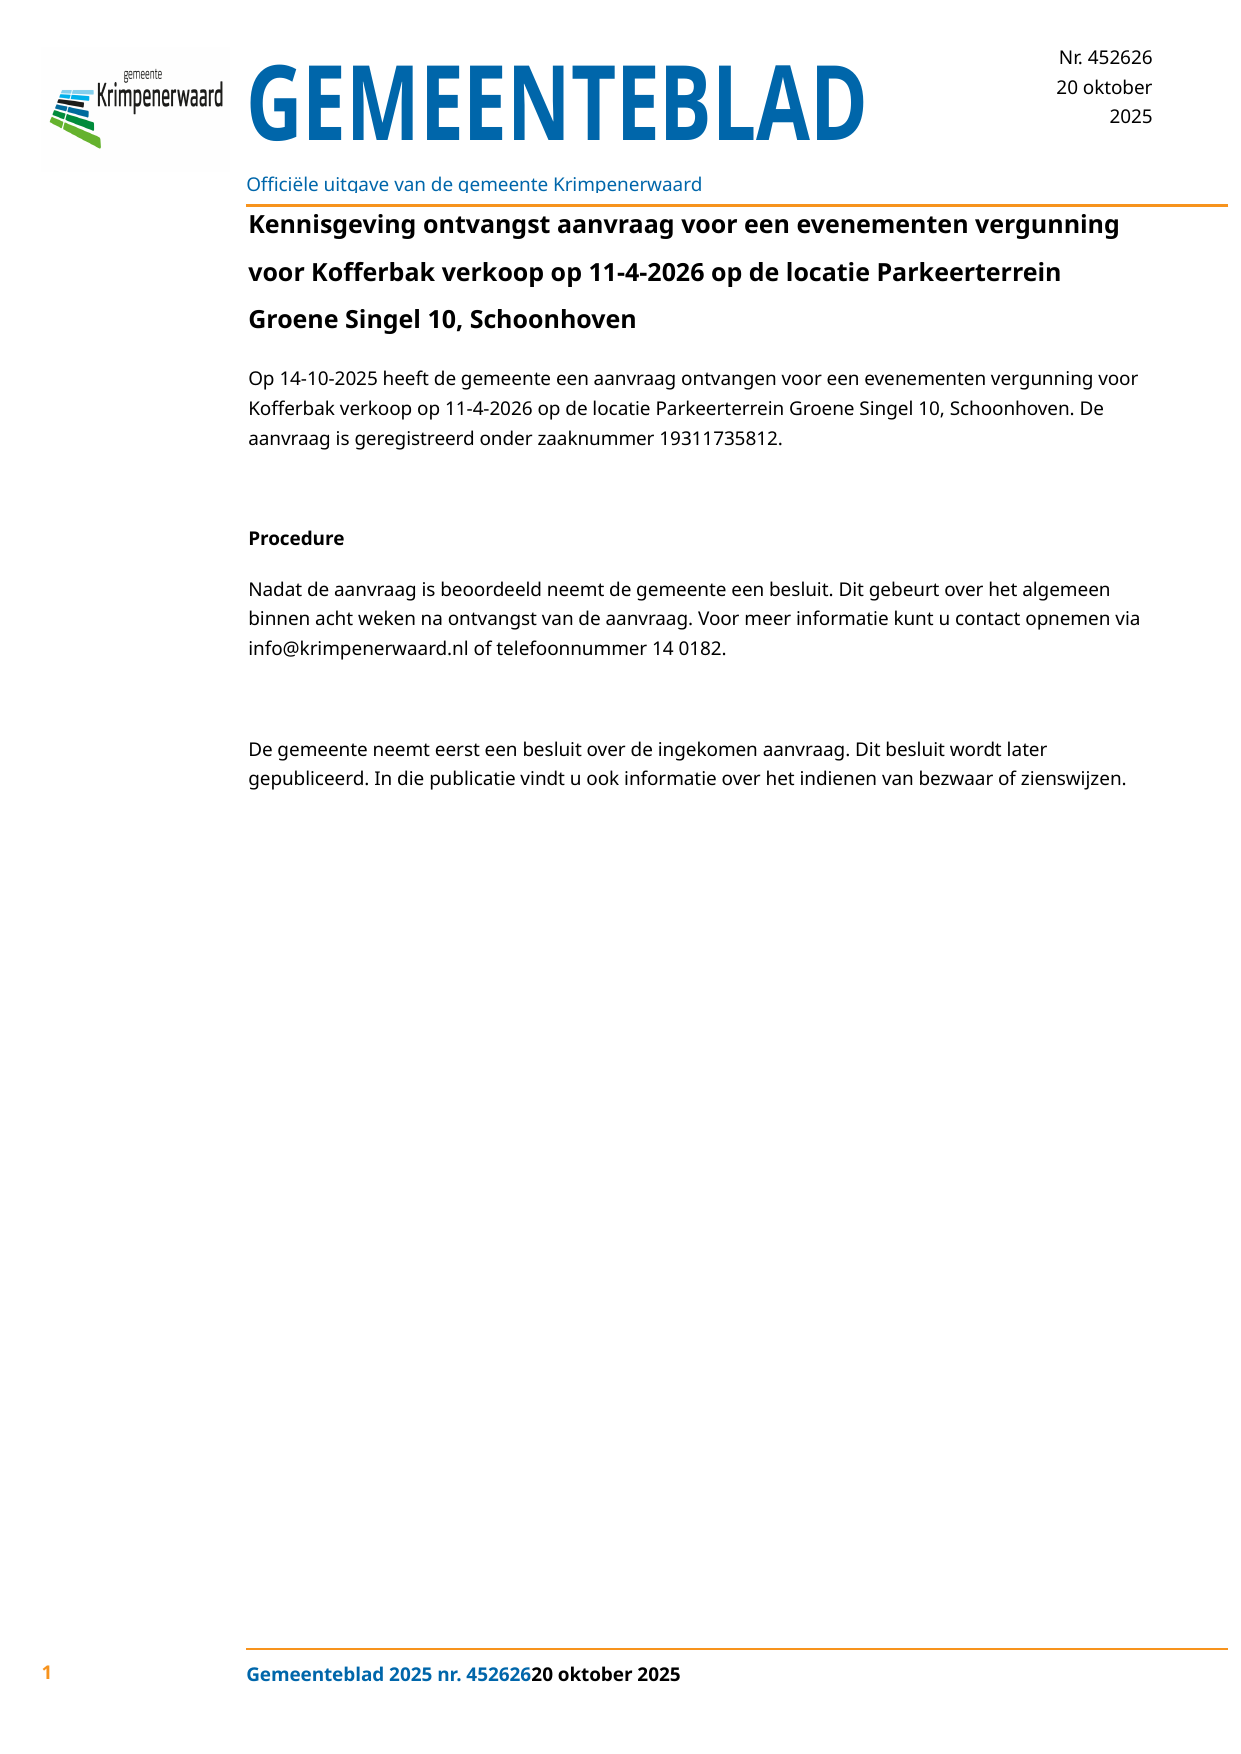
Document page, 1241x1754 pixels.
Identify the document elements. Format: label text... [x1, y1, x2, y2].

text Op 14-10-2025 heeft de gemeente een aanvraag ontvangen voor een evenementen vergunning voor Kofferbak verkoop op 11-4-2026 op de locatie Parkeerterrein Groene Singel 10, Schoonhoven. De aanvraag is geregistreerd onder zaaknummer 19311735812. [248, 366, 1152, 450]
text Procedure [248, 526, 1152, 551]
text De gemeente neemt eerst een besluit over de ingekomen aanvraag. Dit besluit wordt later gepubliceerd. In die publicatie vindt u ook informatie over het indienen van bezwaar of zienswijzen. [248, 736, 1152, 791]
picture [41, 47, 231, 172]
text Kennisgeving ontvangst aanvraag voor een evenementen vergunning voor Kofferbak verkoop op 11-4-2026 op de locatie Parkeerterrein Groene Singel 10, Schoonhoven [248, 207, 1152, 336]
text Nadat de aanvraag is beoordeeld neemt de gemeente een besluit. Dit gebeurt over het algemeen binnen acht weken na ontvangst van de aanvraag. Voor meer informatie kunt u contact opnemen via info@krimpenerwaard.nl of telefoonnummer 14 0182. [248, 576, 1152, 661]
